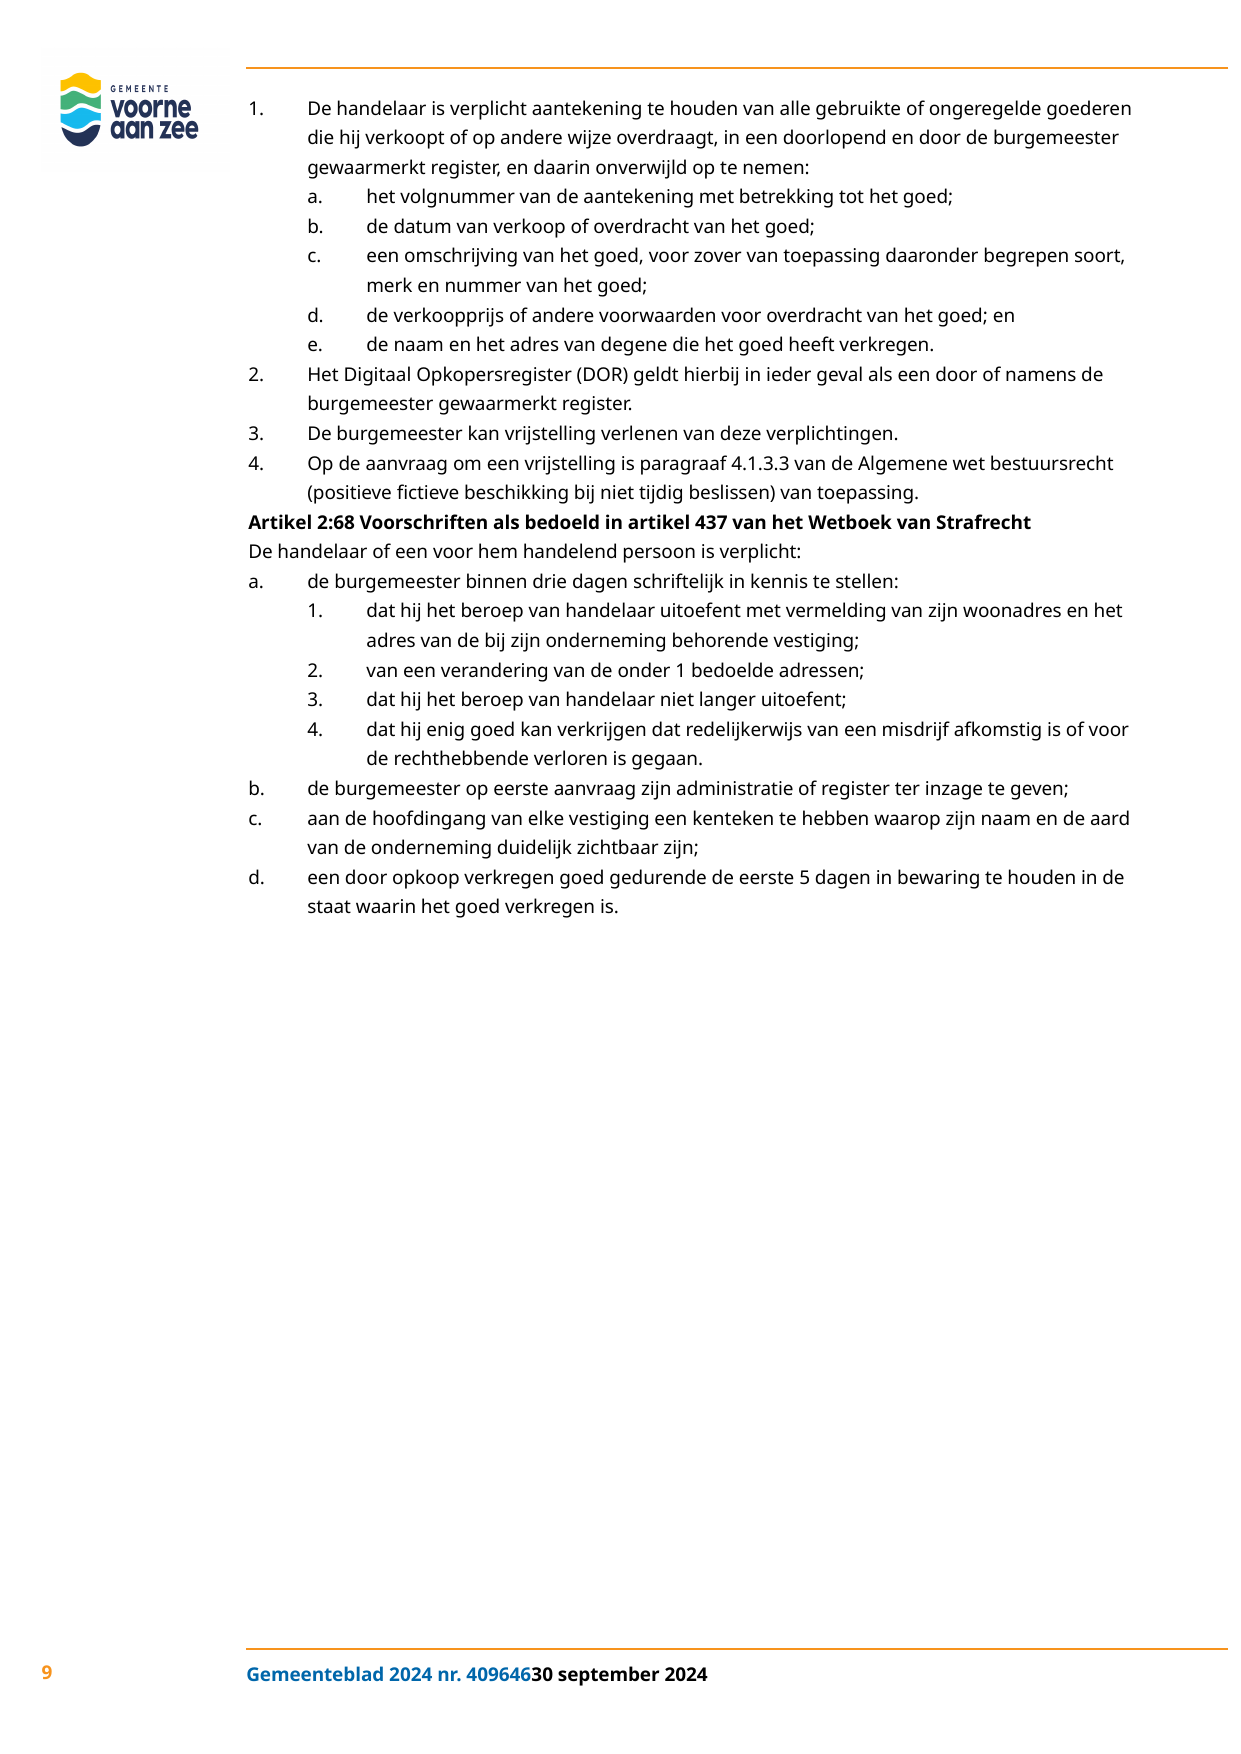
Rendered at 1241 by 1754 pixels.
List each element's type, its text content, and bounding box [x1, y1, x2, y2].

list de burgemeester binnen drie dagen schriftelijk in kennis te stellen: [248, 568, 1152, 594]
list Het Digitaal Opkopersregister (DOR) geldt hierbij in ieder geval als een door of namens de burgemeester gewaarmerkt register. [248, 361, 1152, 416]
text Artikel 2:68 Voorschriften als bedoeld in artikel 437 van het Wetboek van Strafrecht [248, 509, 1152, 535]
picture [41, 47, 231, 172]
list het volgnummer van de aantekening met betrekking tot het goed; [307, 183, 1152, 209]
list de verkoopprijs of andere voorwaarden voor overdracht van het goed; en [307, 302, 1152, 328]
list de naam en het adres van degene die het goed heeft verkregen. [307, 331, 1152, 357]
list een door opkoop verkregen goed gedurende de eerste 5 dagen in bewaring te houden in de staat waarin het goed verkregen is. [248, 864, 1152, 919]
list dat hij enig goed kan verkrijgen dat redelijkerwijs van een misdrijf afkomstig is of voor de rechthebbende verloren is gegaan. [307, 716, 1152, 771]
list van een verandering van de onder 1 bedoelde adressen; [307, 657, 1152, 683]
list dat hij het beroep van handelaar niet langer uitoefent; [307, 686, 1152, 712]
list een omschrijving van het goed, voor zover van toepassing daaronder begrepen soort, merk en nummer van het goed; [307, 243, 1152, 298]
list De handelaar is verplicht aantekening te houden van alle gebruikte of ongeregelde goederen die hij verkoopt of op andere wijze overdraagt, in een doorlopend en door de burgemeester gewaarmerkt register, en daarin onverwijld op te nemen: [248, 95, 1152, 180]
list de datum van verkoop of overdracht van het goed; [307, 213, 1152, 239]
list Op de aanvraag om een vrijstelling is paragraaf 4.1.3.3 van de Algemene wet bestuursrecht (positieve fictieve beschikking bij niet tijdig beslissen) van toepassing. [248, 450, 1152, 505]
list de burgemeester op eerste aanvraag zijn administratie of register ter inzage te geven; [248, 775, 1152, 801]
list dat hij het beroep van handelaar uitoefent met vermelding van zijn woonadres en het adres van de bij zijn onderneming behorende vestiging; [307, 598, 1152, 653]
text De handelaar of een voor hem handelend persoon is verplicht: [248, 538, 1152, 564]
list aan de hoofdingang van elke vestiging een kenteken te hebben waarop zijn naam en de aard van de onderneming duidelijk zichtbaar zijn; [248, 805, 1152, 860]
list De burgemeester kan vrijstelling verlenen van deze verplichtingen. [248, 420, 1152, 446]
